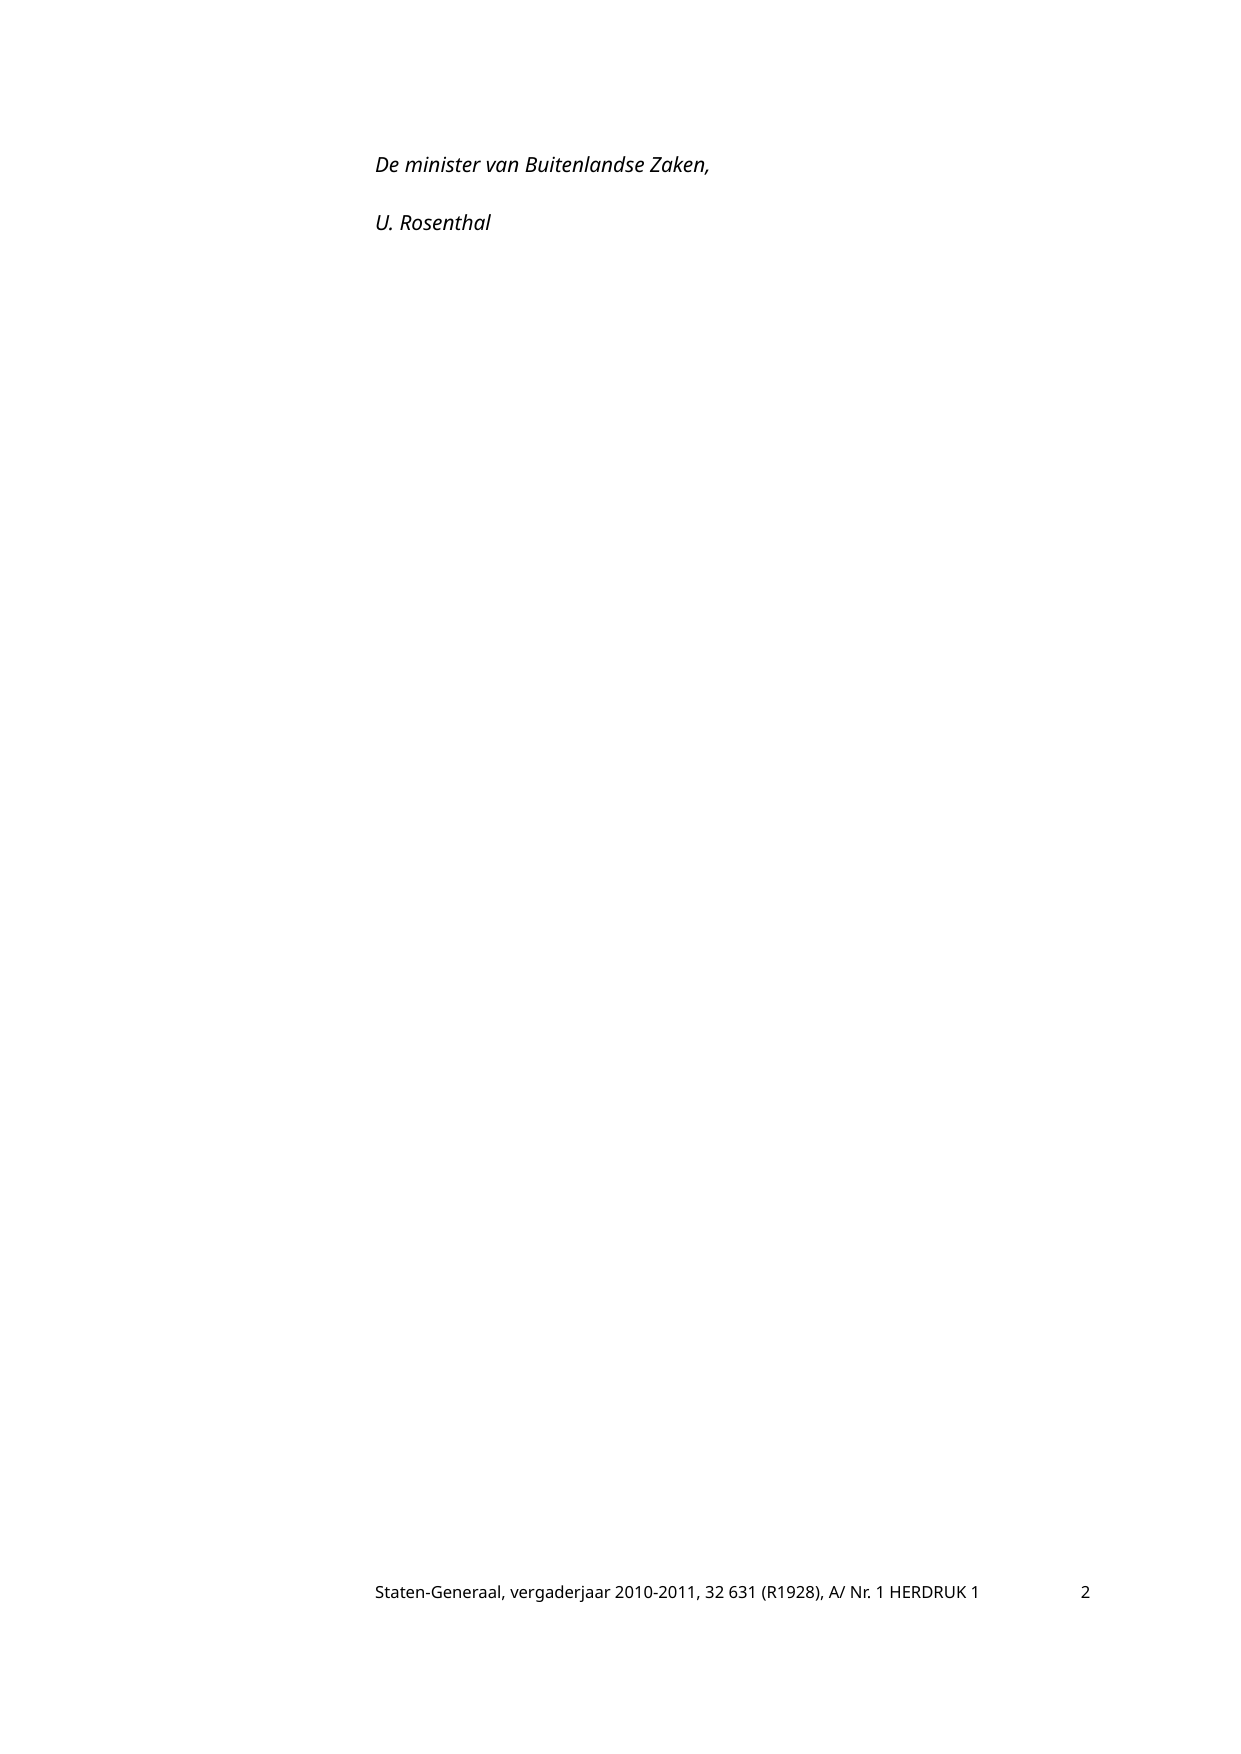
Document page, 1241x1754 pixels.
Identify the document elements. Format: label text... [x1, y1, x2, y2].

text U. Rosenthal [375, 208, 1090, 237]
text De minister van Buitenlandse Zaken, [375, 150, 1090, 178]
